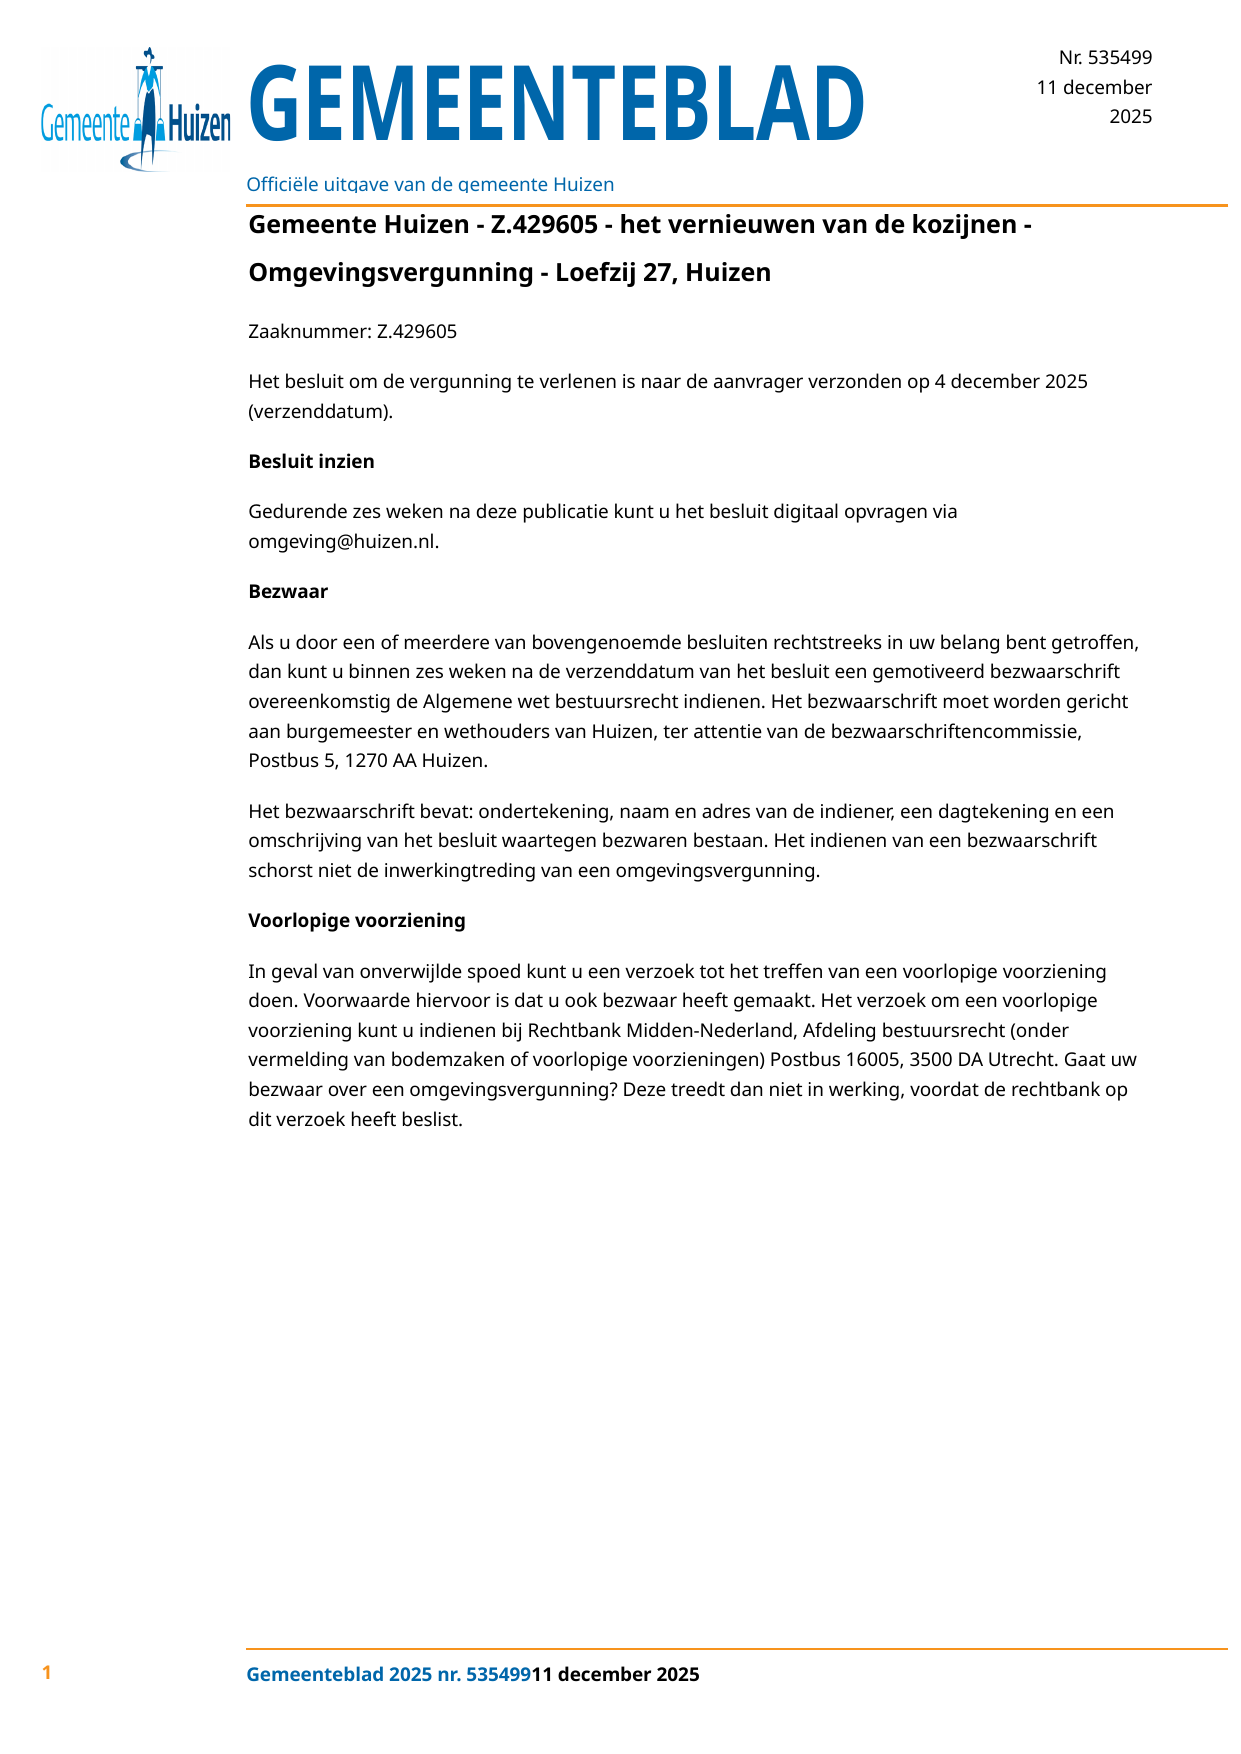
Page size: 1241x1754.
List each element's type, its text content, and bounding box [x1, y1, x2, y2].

text Gemeente Huizen - Z.429605 - het vernieuwen van de kozijnen - Omgevingsvergunning - Loefzij 27, Huizen [248, 207, 1152, 288]
text Het besluit om de vergunning te verlenen is naar de aanvrager verzonden op 4 december 2025 (verzenddatum). [248, 368, 1152, 424]
text In geval van onverwijlde spoed kunt u een verzoek tot het treffen van een voorlopige voorziening doen. Voorwaarde hiervoor is dat u ook bezwaar heeft gemaakt. Het verzoek om een voorlopige voorziening kunt u indienen bij Rechtbank Midden-Nederland, Afdeling bestuursrecht (onder vermelding van bodemzaken of voorlopige voorzieningen) Postbus 16005, 3500 DA Utrecht. Gaat uw bezwaar over een omgevingsvergunning? Deze treedt dan niet in werking, voordat de rechtbank op dit verzoek heeft beslist. [248, 958, 1152, 1132]
text Bezwaar [248, 579, 1152, 604]
text Het bezwaarschrift bevat: ondertekening, naam en adres van de indiener, een dagtekening en een omschrijving van het besluit waartegen bezwaren bestaan. Het indienen van een bezwaarschrift schorst niet de inwerkingtreding van een omgevingsvergunning. [248, 798, 1152, 883]
text Besluit inzien [248, 448, 1152, 474]
text Als u door een of meerdere van bovengenoemde besluiten rechtstreeks in uw belang bent getroffen, dan kunt u binnen zes weken na de verzenddatum van het besluit een gemotiveerd bezwaarschrift overeenkomstig de Algemene wet bestuursrecht indienen. Het bezwaarschrift moet worden gericht aan burgemeester en wethouders van Huizen, ter attentie van de bezwaarschriftencommissie, Postbus 5, 1270 AA Huizen. [248, 629, 1152, 773]
text Zaaknummer: Z.429605 [248, 318, 1152, 344]
text Voorlopige voorziening [248, 907, 1152, 933]
text Gedurende zes weken na deze publicatie kunt u het besluit digitaal opvragen via omgeving@huizen.nl. [248, 499, 1152, 554]
picture [41, 47, 231, 172]
